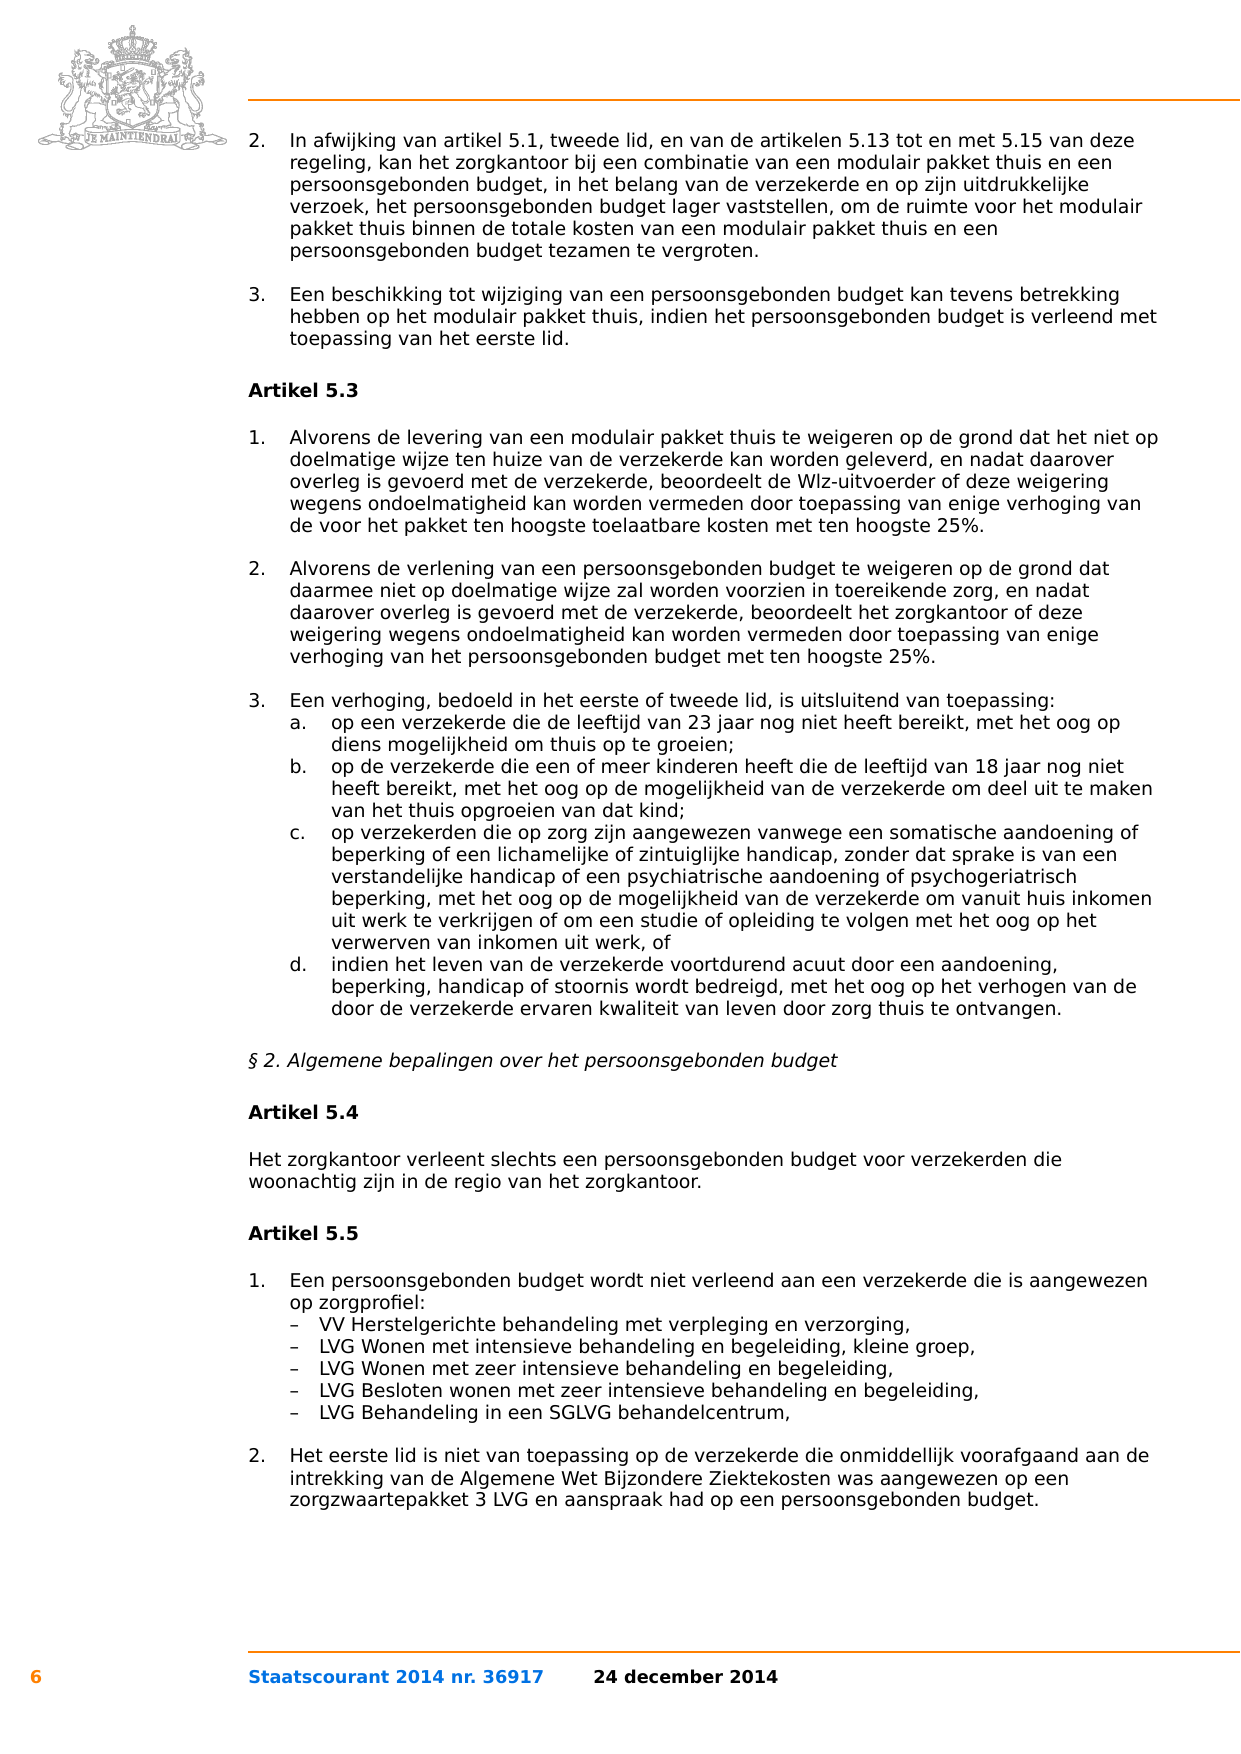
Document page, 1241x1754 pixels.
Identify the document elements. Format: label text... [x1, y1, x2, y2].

picture [38, 25, 227, 150]
text 2. Alvorens de verlening van een persoonsgebonden budget te weigeren op de grond dat daarmee niet op doelmatige wijze zal worden voorzien in toereikende zorg, en nadat daarover overleg is gevoerd met de verzekerde, beoordeelt het zorgkantoor of deze weigering wegens ondoelmatigheid kan worden vermeden door toepassing van enige verhoging van het persoonsgebonden budget met ten hoogste 25%. [248, 558, 1163, 668]
text – LVG Behandeling in een SGLVG behandelcentrum, [289, 1402, 1163, 1423]
subtitle Artikel 5.3 [248, 379, 1163, 402]
text 3. Een beschikking tot wijziging van een persoonsgebonden budget kan tevens betrekking hebben op het modulair pakket thuis, indien het persoonsgebonden budget is verleend met toepassing van het eerste lid. [248, 284, 1163, 349]
text 1. Een persoonsgebonden budget wordt niet verleend aan een verzekerde die is aangewezen op zorgprofiel: [248, 1270, 1163, 1314]
text 3. Een verhoging, bedoeld in het eerste of tweede lid, is uitsluitend van toepassing: [248, 690, 1163, 712]
text 1. Alvorens de levering van een modulair pakket thuis te weigeren op de grond dat het niet op doelmatige wijze ten huize van de verzekerde kan worden geleverd, en nadat daarover overleg is gevoerd met de verzekerde, beoordeelt de Wlz-uitvoerder of deze weigering wegens ondoelmatigheid kan worden vermeden door toepassing van enige verhoging van de voor het pakket ten hoogste toelaatbare kosten met ten hoogste 25%. [248, 427, 1163, 536]
text c. op verzekerden die op zorg zijn aangewezen vanwege een somatische aandoening of beperking of een lichamelijke of zintuiglijke handicap, zonder dat sprake is van een verstandelijke handicap of een psychiatrische aandoening of psychogeriatrisch beperking, met het oog op de mogelijkheid van de verzekerde om vanuit huis inkomen uit werk te verkrijgen of om een studie of opleiding te volgen met het oog op het verwerven van inkomen uit werk, of [289, 822, 1163, 954]
text d. indien het leven van de verzekerde voortdurend acuut door een aandoening, beperking, handicap of stoornis wordt bedreigd, met het oog op het verhogen van de door de verzekerde ervaren kwaliteit van leven door zorg thuis te ontvangen. [289, 954, 1163, 1020]
text – LVG Wonen met intensieve behandeling en begeleiding, kleine groep, [289, 1336, 1163, 1358]
text b. op de verzekerde die een of meer kinderen heeft die de leeftijd van 18 jaar nog niet heeft bereikt, met het oog op de mogelijkheid van de verzekerde om deel uit te maken van het thuis opgroeien van dat kind; [289, 756, 1163, 822]
subtitle Artikel 5.5 [248, 1223, 1163, 1245]
text – LVG Besloten wonen met zeer intensieve behandeling en begeleiding, [289, 1379, 1163, 1402]
text 2. In afwijking van artikel 5.1, tweede lid, en van de artikelen 5.13 tot en met 5.15 van deze regeling, kan het zorgkantoor bij een combinatie van een modulair pakket thuis en een persoonsgebonden budget, in het belang van de verzekerde en op zijn uitdrukkelijke verzoek, het persoonsgebonden budget lager vaststellen, om de ruimte voor het modulair pakket thuis binnen de totale kosten van een modulair pakket thuis en een persoonsgebonden budget tezamen te vergroten. [248, 130, 1163, 262]
text a. op een verzekerde die de leeftijd van 23 jaar nog niet heeft bereikt, met het oog op diens mogelijkheid om thuis op te groeien; [289, 712, 1163, 756]
subtitle Artikel 5.4 [248, 1102, 1163, 1124]
subtitle § 2. Algemene bepalingen over het persoonsgebonden budget [248, 1050, 1163, 1072]
text Het zorgkantoor verleent slechts een persoonsgebonden budget voor verzekerden die woonachtig zijn in de regio van het zorgkantoor. [248, 1149, 1163, 1193]
text – VV Herstelgerichte behandeling met verpleging en verzorging, [289, 1314, 1163, 1336]
text 2. Het eerste lid is niet van toepassing op de verzekerde die onmiddellijk voorafgaand aan de intrekking van de Algemene Wet Bijzondere Ziektekosten was aangewezen op een zorgzwaartepakket 3 LVG en aanspraak had op een persoonsgebonden budget. [248, 1445, 1163, 1511]
text – LVG Wonen met zeer intensieve behandeling en begeleiding, [289, 1358, 1163, 1379]
